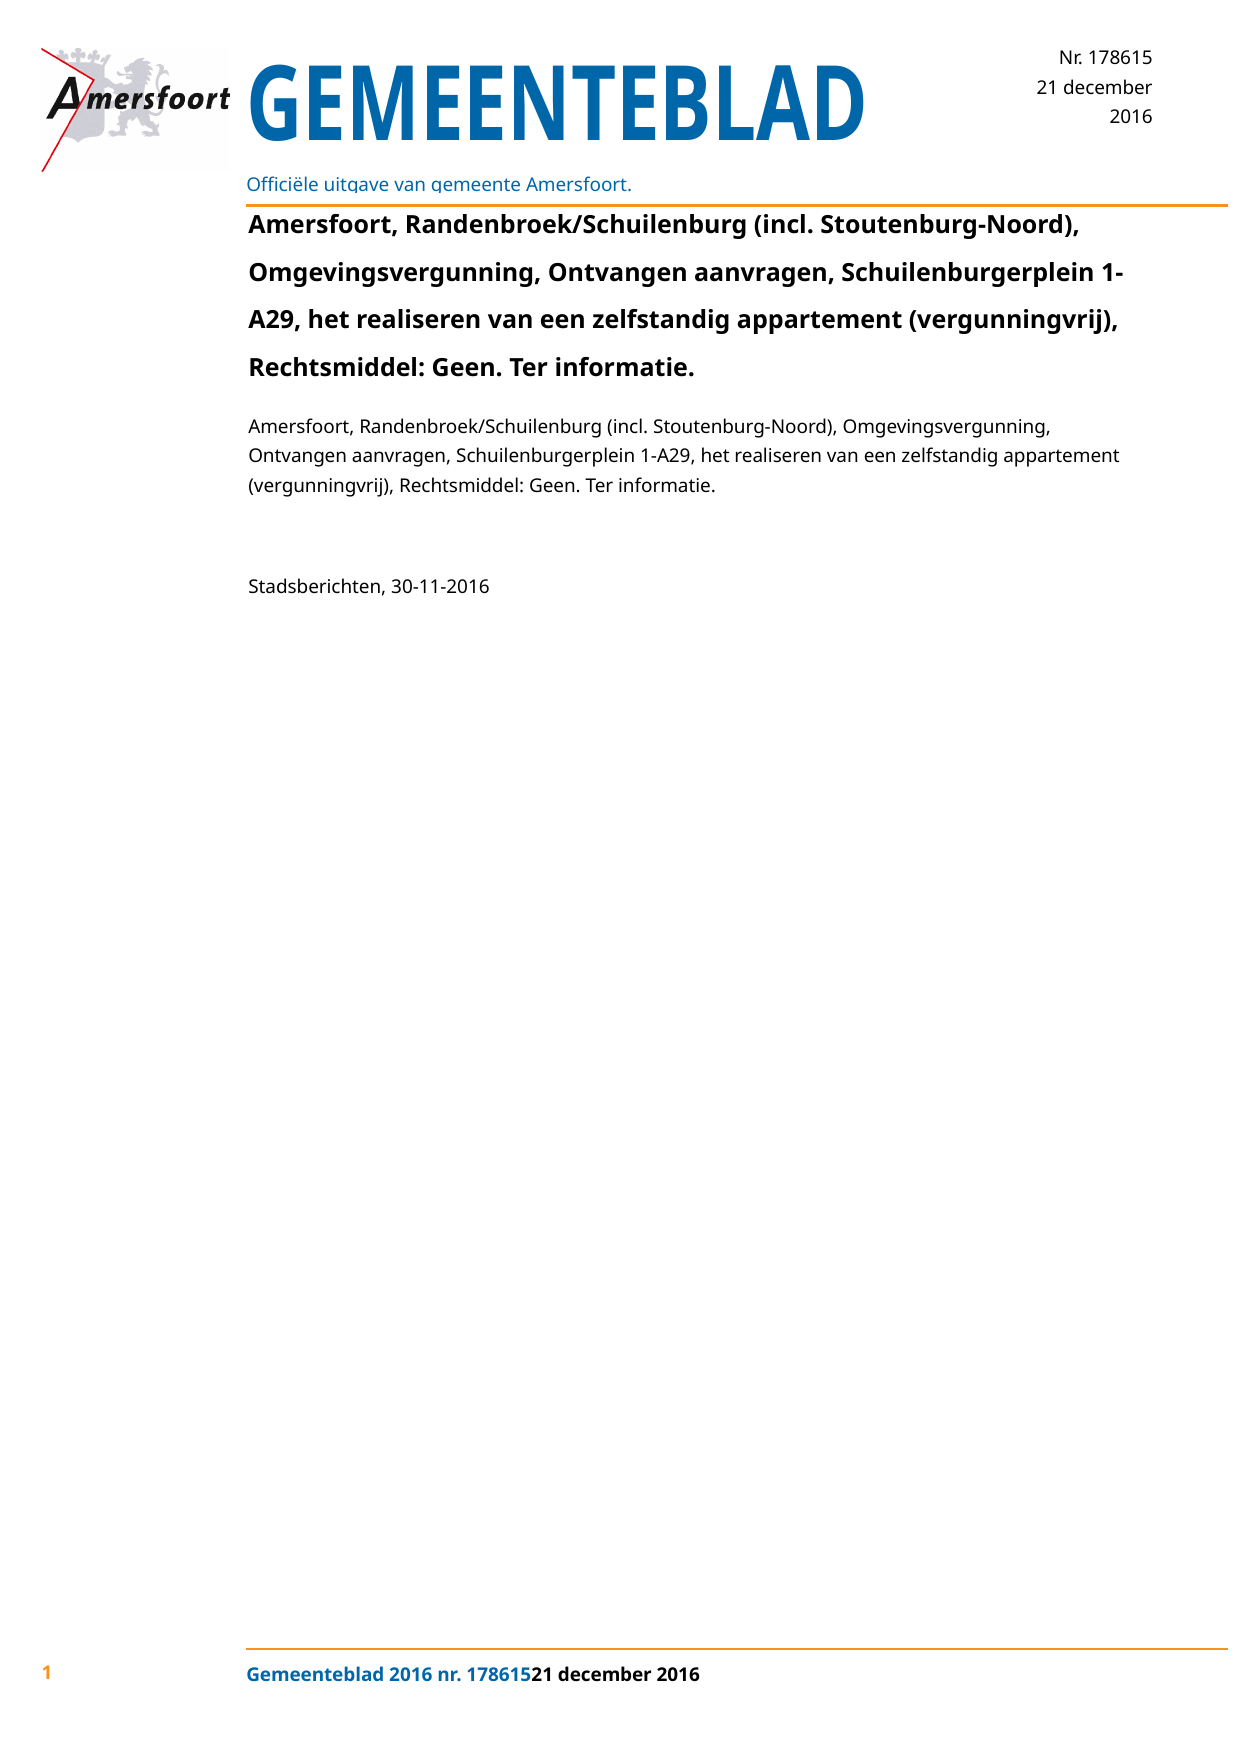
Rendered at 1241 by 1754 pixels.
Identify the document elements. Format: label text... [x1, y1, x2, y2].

text Stadsberichten, 30-11-2016 [248, 573, 1152, 599]
text Amersfoort, Randenbroek/Schuilenburg (incl. Stoutenburg-Noord), Omgevingsvergunning, Ontvangen aanvragen, Schuilenburgerplein 1-A29, het realiseren van een zelfstandig appartement (vergunningvrij), Rechtsmiddel: Geen. Ter informatie. [248, 207, 1152, 384]
text Amersfoort, Randenbroek/Schuilenburg (incl. Stoutenburg-Noord), Omgevingsvergunning, Ontvangen aanvragen, Schuilenburgerplein 1-A29, het realiseren van een zelfstandig appartement (vergunningvrij), Rechtsmiddel: Geen. Ter informatie. [248, 413, 1152, 498]
picture [41, 47, 231, 172]
